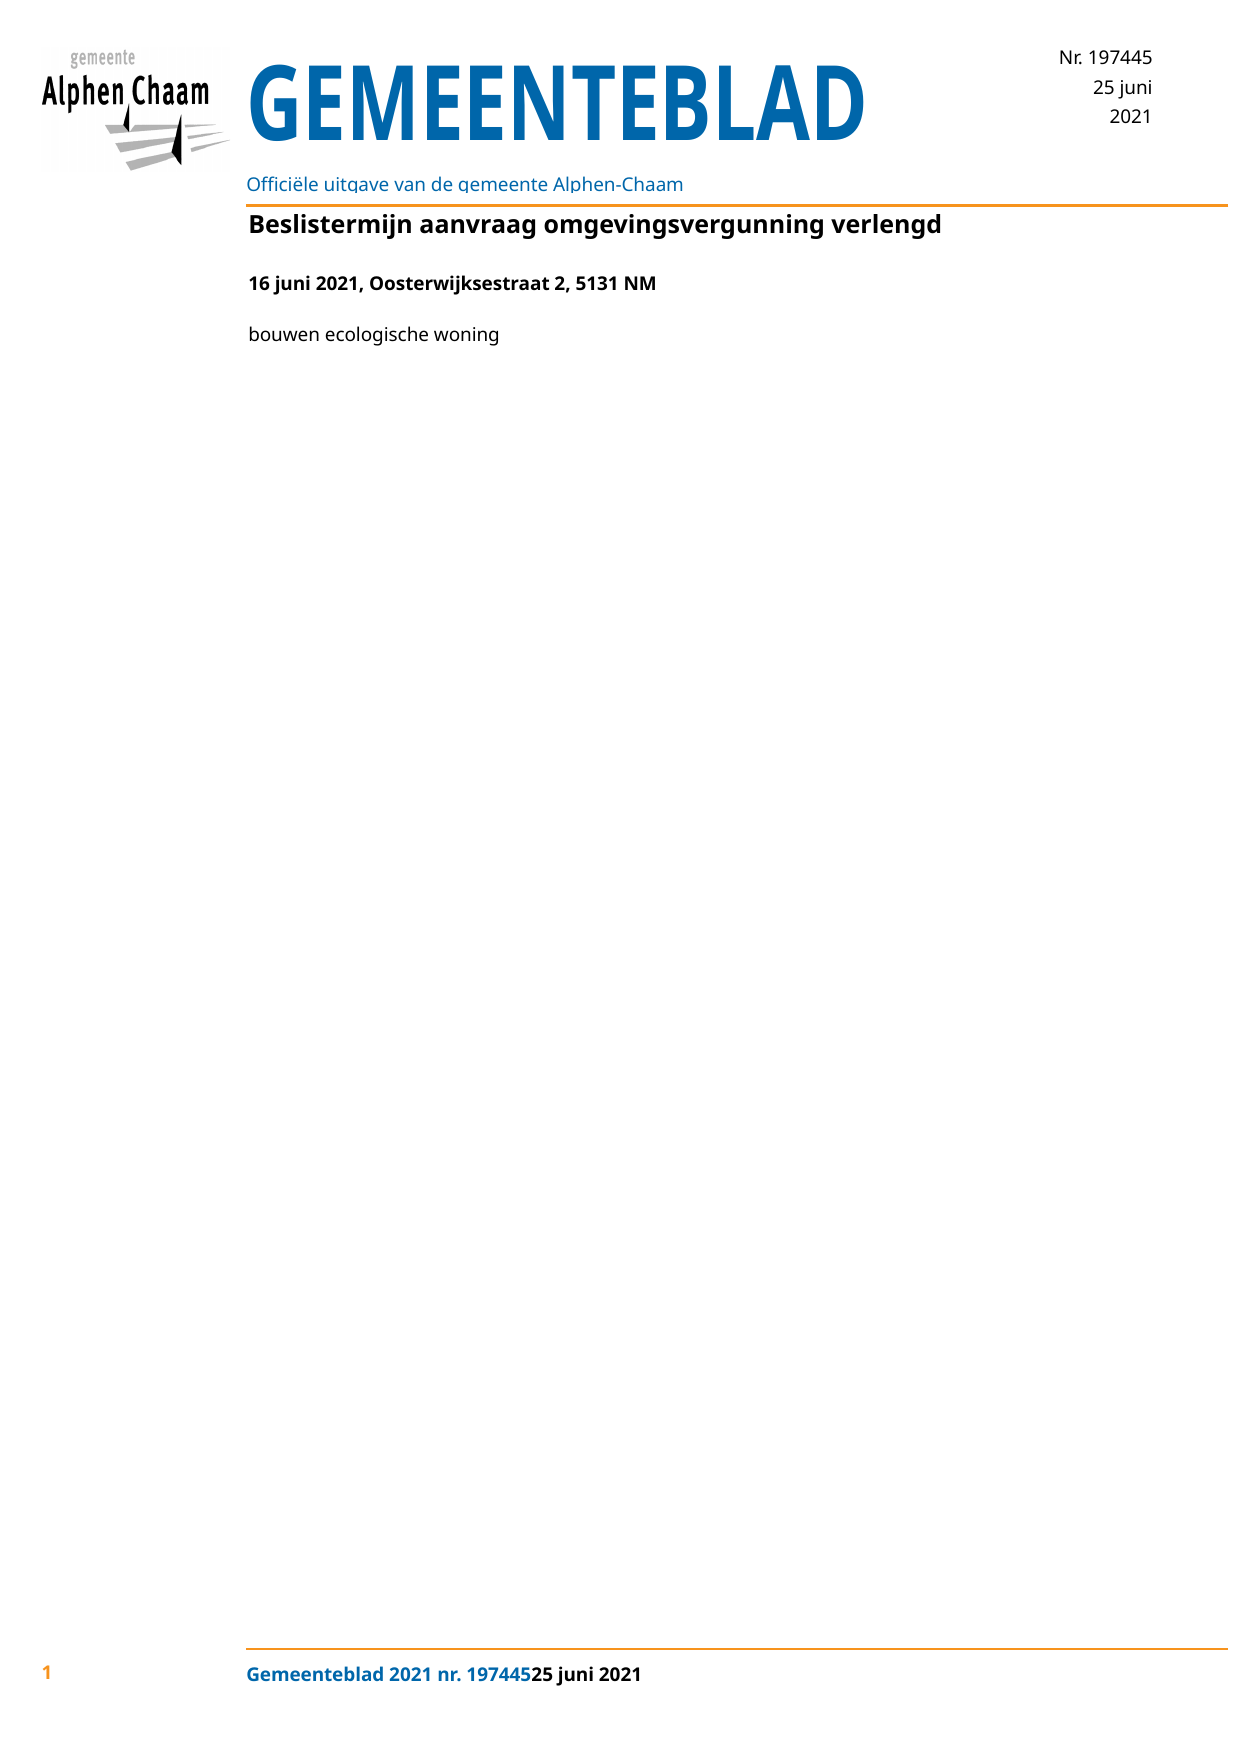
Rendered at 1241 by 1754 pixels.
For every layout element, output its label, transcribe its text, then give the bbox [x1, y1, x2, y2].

text bouwen ecologische woning [248, 321, 1152, 346]
text 16 juni 2021, Oosterwijksestraat 2, 5131 NM [248, 270, 1152, 296]
text Beslistermijn aanvraag omgevingsvergunning verlengd [248, 207, 1152, 241]
picture [41, 47, 231, 172]
